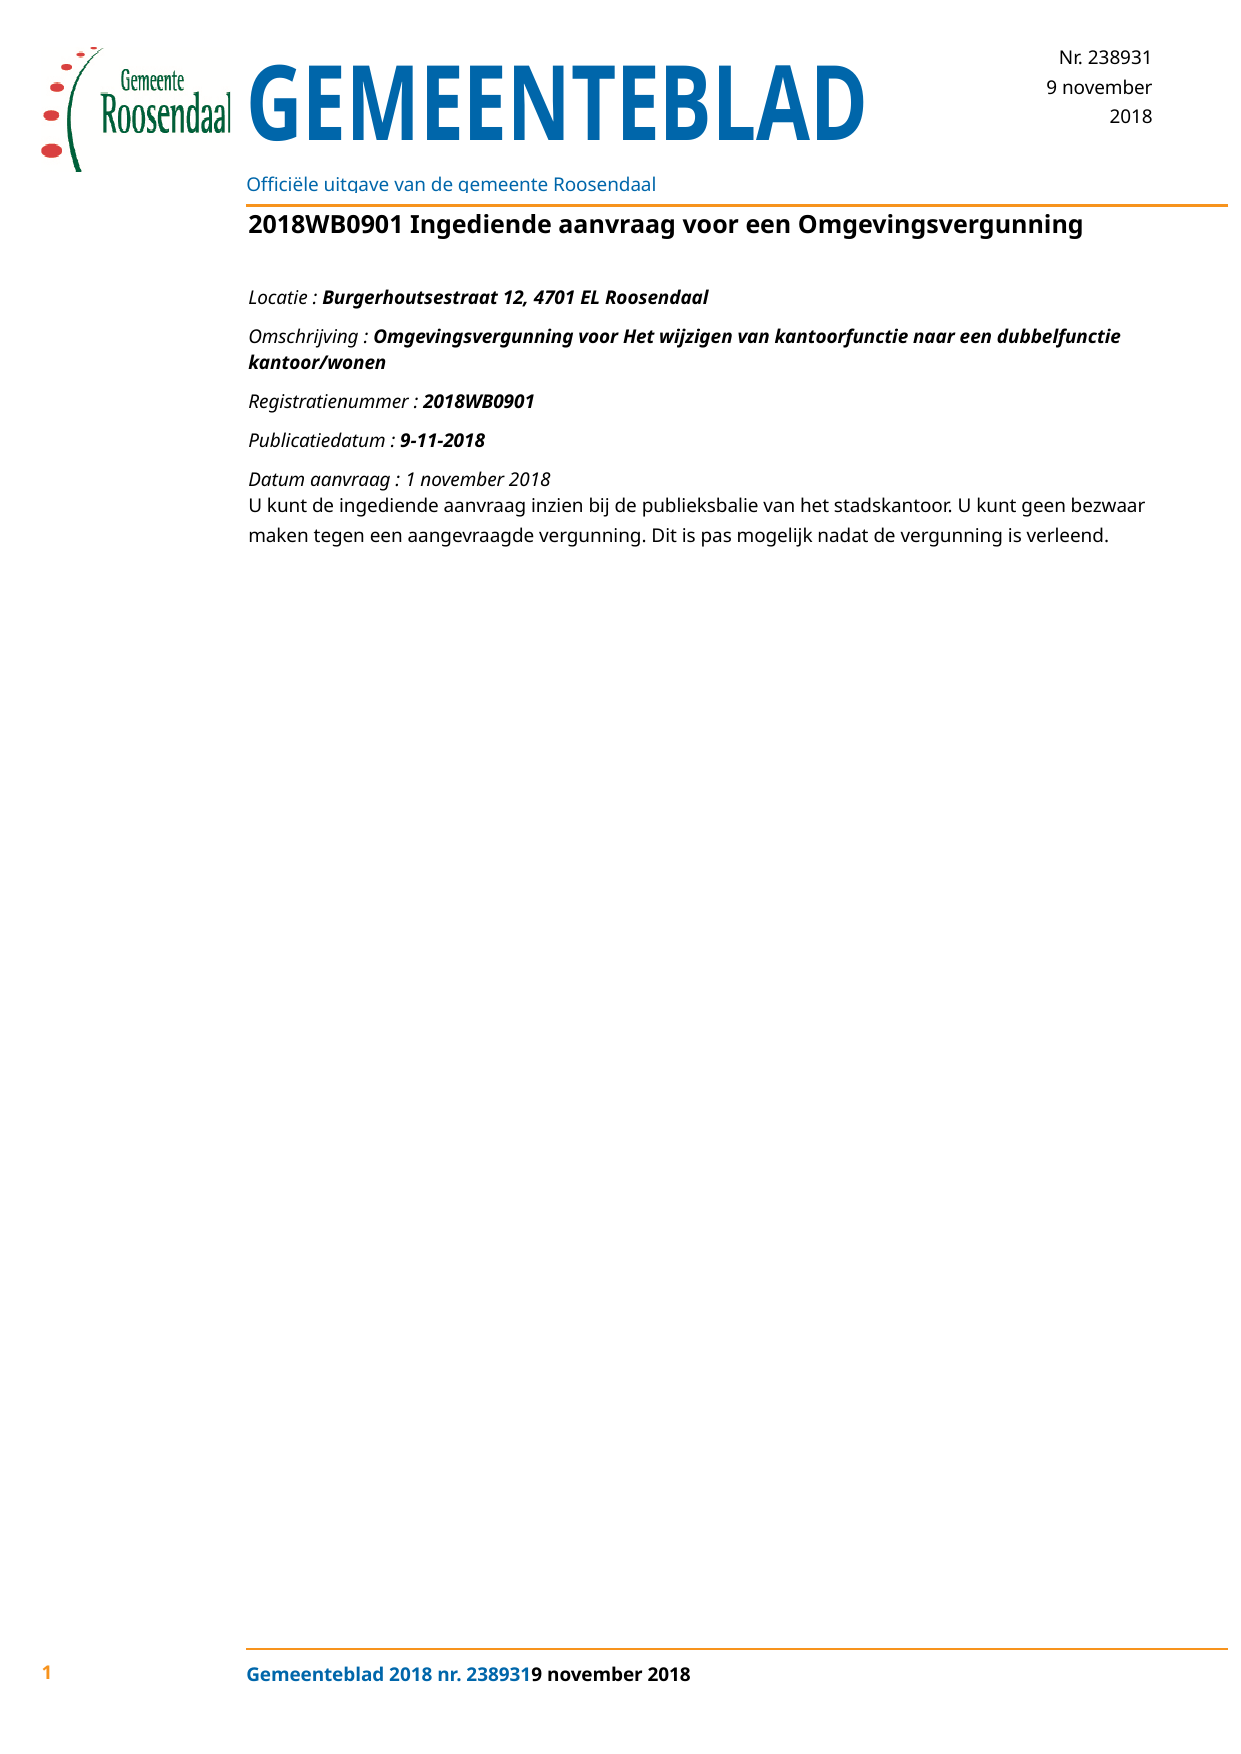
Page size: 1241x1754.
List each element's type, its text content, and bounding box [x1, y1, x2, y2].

picture [41, 47, 231, 172]
text Datum aanvraag : 1 november 2018 [248, 467, 1152, 492]
text Publicatiedatum : 9-11-2018 [248, 427, 1152, 453]
text Locatie : Burgerhoutsestraat 12, 4701 EL Roosendaal [248, 284, 1152, 309]
text 2018WB0901 Ingediende aanvraag voor een Omgevingsvergunning [248, 207, 1152, 241]
text U kunt de ingediende aanvraag inzien bij de publieksbalie van het stadskantoor. U kunt geen bezwaar maken tegen een aangevraagde vergunning. Dit is pas mogelijk nadat de vergunning is verleend. [248, 492, 1152, 548]
text Omschrijving : Omgevingsvergunning voor Het wijzigen van kantoorfunctie naar een dubbelfunctie kantoor/wonen [248, 323, 1152, 374]
text Registratienummer : 2018WB0901 [248, 388, 1152, 414]
